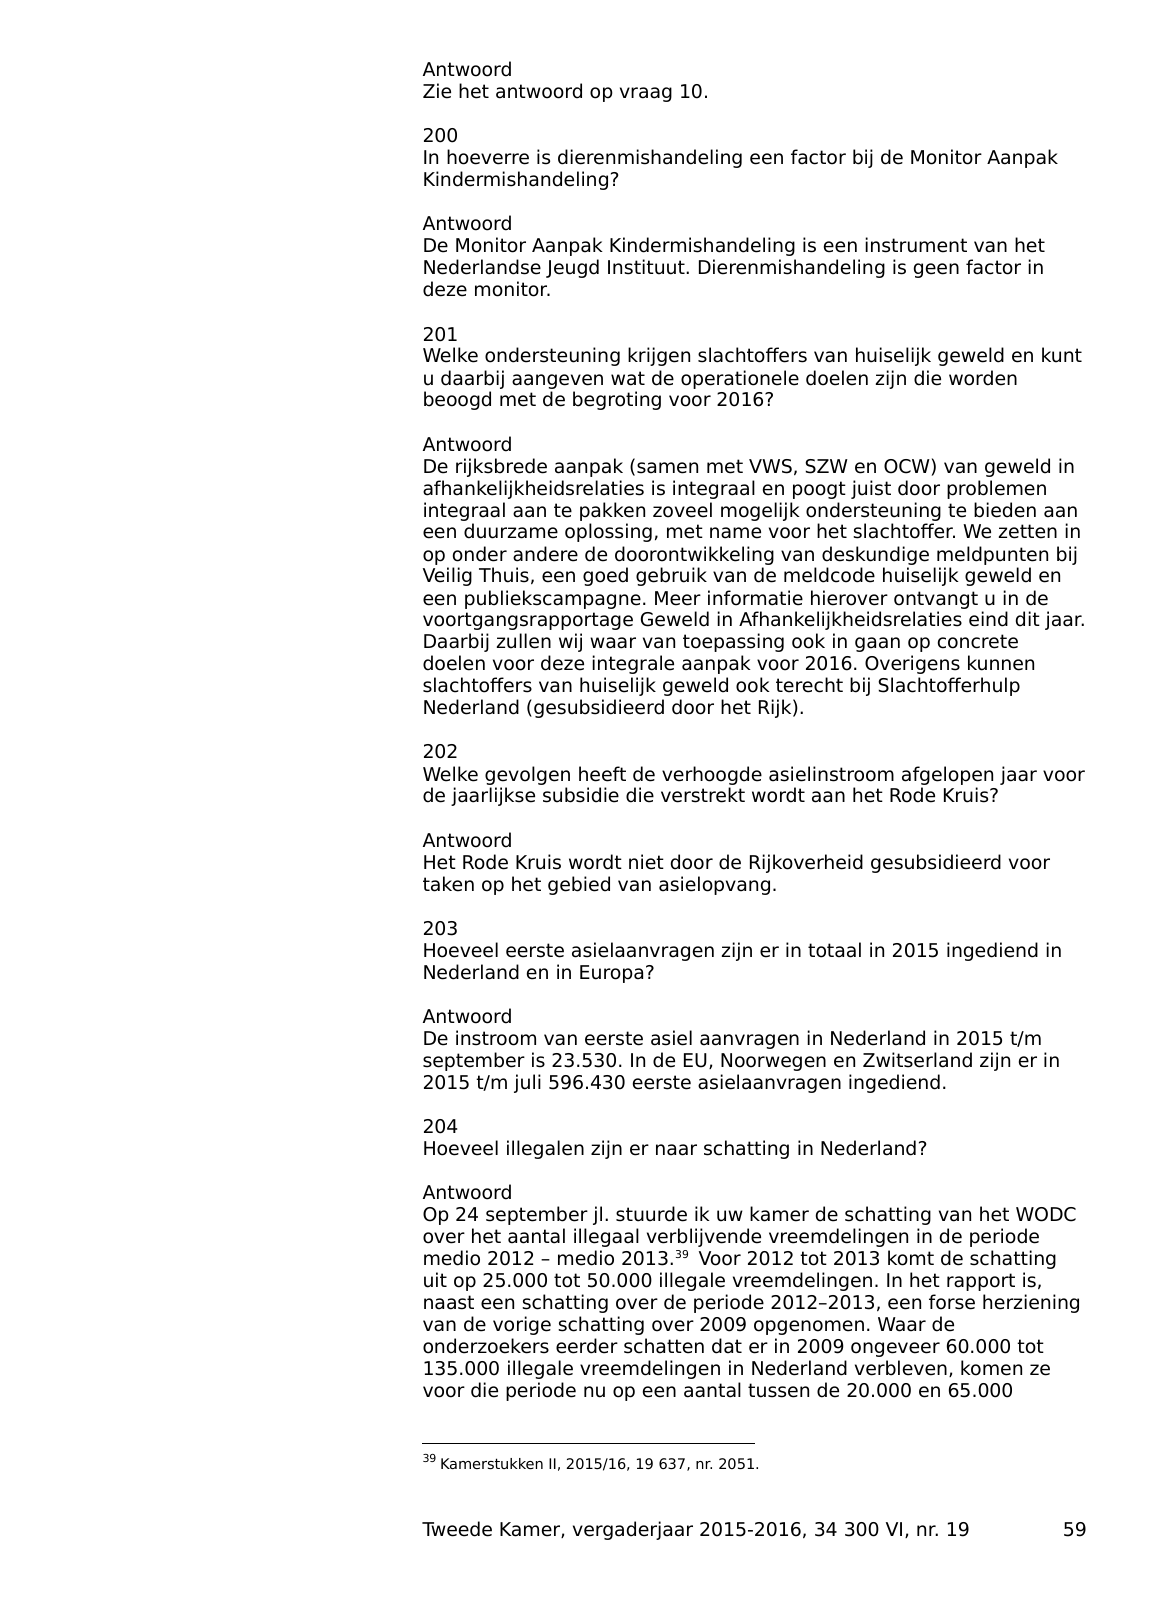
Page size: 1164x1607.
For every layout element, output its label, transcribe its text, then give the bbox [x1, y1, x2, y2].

text De rijksbrede aanpak (samen met VWS, SZW en OCW) van geweld in afhankelijkheidsrelaties is integraal en poogt juist door problemen integraal aan te pakken zoveel mogelijk ondersteuning te bieden aan een duurzame oplossing, met name voor het slachtoffer. We zetten in op onder andere de doorontwikkeling van deskundige meldpunten bij Veilig Thuis, een goed gebruik van de meldcode huiselijk geweld en een publiekscampagne. Meer informatie hierover ontvangt u in de voortgangsrapportage Geweld in Afhankelijkheidsrelaties eind dit jaar. Daarbij zullen wij waar van toepassing ook in gaan op concrete doelen voor deze integrale aanpak voor 2016. Overigens kunnen slachtoffers van huiselijk geweld ook terecht bij Slachtofferhulp Nederland (gesubsidieerd door het Rijk). [422, 456, 1087, 719]
text Zie het antwoord op vraag 10. [422, 81, 1087, 103]
text In hoeverre is dierenmishandeling een factor bij de Monitor Aanpak Kindermishandeling? [422, 147, 1087, 191]
text Op 24 september jl. stuurde ik uw kamer de schatting van het WODC over het aantal illegaal verblijvende vreemdelingen in de periode medio 2012 – medio 2013. Voor 2012 tot 2013 komt de schatting uit op 25.000 tot 50.000 illegale vreemdelingen. In het rapport is, naast een schatting over de periode 2012–2013, een forse herziening van de vorige schatting over 2009 opgenomen. Waar de onderzoekers eerder schatten dat er in 2009 ongeveer 60.000 tot 135.000 illegale vreemdelingen in Nederland verbleven, komen ze voor die periode nu op een aantal tussen de 20.000 en 65.000 [422, 1204, 1087, 1402]
text Hoeveel eerste asielaanvragen zijn er in totaal in 2015 ingediend in Nederland en in Europa? [422, 940, 1087, 984]
text Antwoord [422, 1182, 1087, 1204]
text Kamerstukken II, 2015/16, 19 637, nr. 2051. [422, 1452, 1087, 1474]
text De Monitor Aanpak Kindermishandeling is een instrument van het Nederlandse Jeugd Instituut. Dierenmishandeling is geen factor in deze monitor. [422, 235, 1087, 301]
text 202 [422, 741, 1087, 763]
text 203 [422, 918, 1087, 940]
text Antwoord [422, 829, 1087, 852]
text Antwoord [422, 1006, 1087, 1028]
text Hoeveel illegalen zijn er naar schatting in Nederland? [422, 1138, 1087, 1160]
text Antwoord [422, 59, 1087, 81]
text Antwoord [422, 433, 1087, 456]
text 201 [422, 323, 1087, 345]
text Het Rode Kruis wordt niet door de Rijkoverheid gesubsidieerd voor taken op het gebied van asielopvang. [422, 852, 1087, 896]
text 204 [422, 1116, 1087, 1138]
text Welke ondersteuning krijgen slachtoffers van huiselijk geweld en kunt u daarbij aangeven wat de operationele doelen zijn die worden beoogd met de begroting voor 2016? [422, 345, 1087, 411]
text Antwoord [422, 213, 1087, 235]
text De instroom van eerste asiel aanvragen in Nederland in 2015 t/m september is 23.530. In de EU, Noorwegen en Zwitserland zijn er in 2015 t/m juli 596.430 eerste asielaanvragen ingediend. [422, 1028, 1087, 1094]
text 200 [422, 125, 1087, 147]
text Welke gevolgen heeft de verhoogde asielinstroom afgelopen jaar voor de jaarlijkse subsidie die verstrekt wordt aan het Rode Kruis? [422, 763, 1087, 807]
